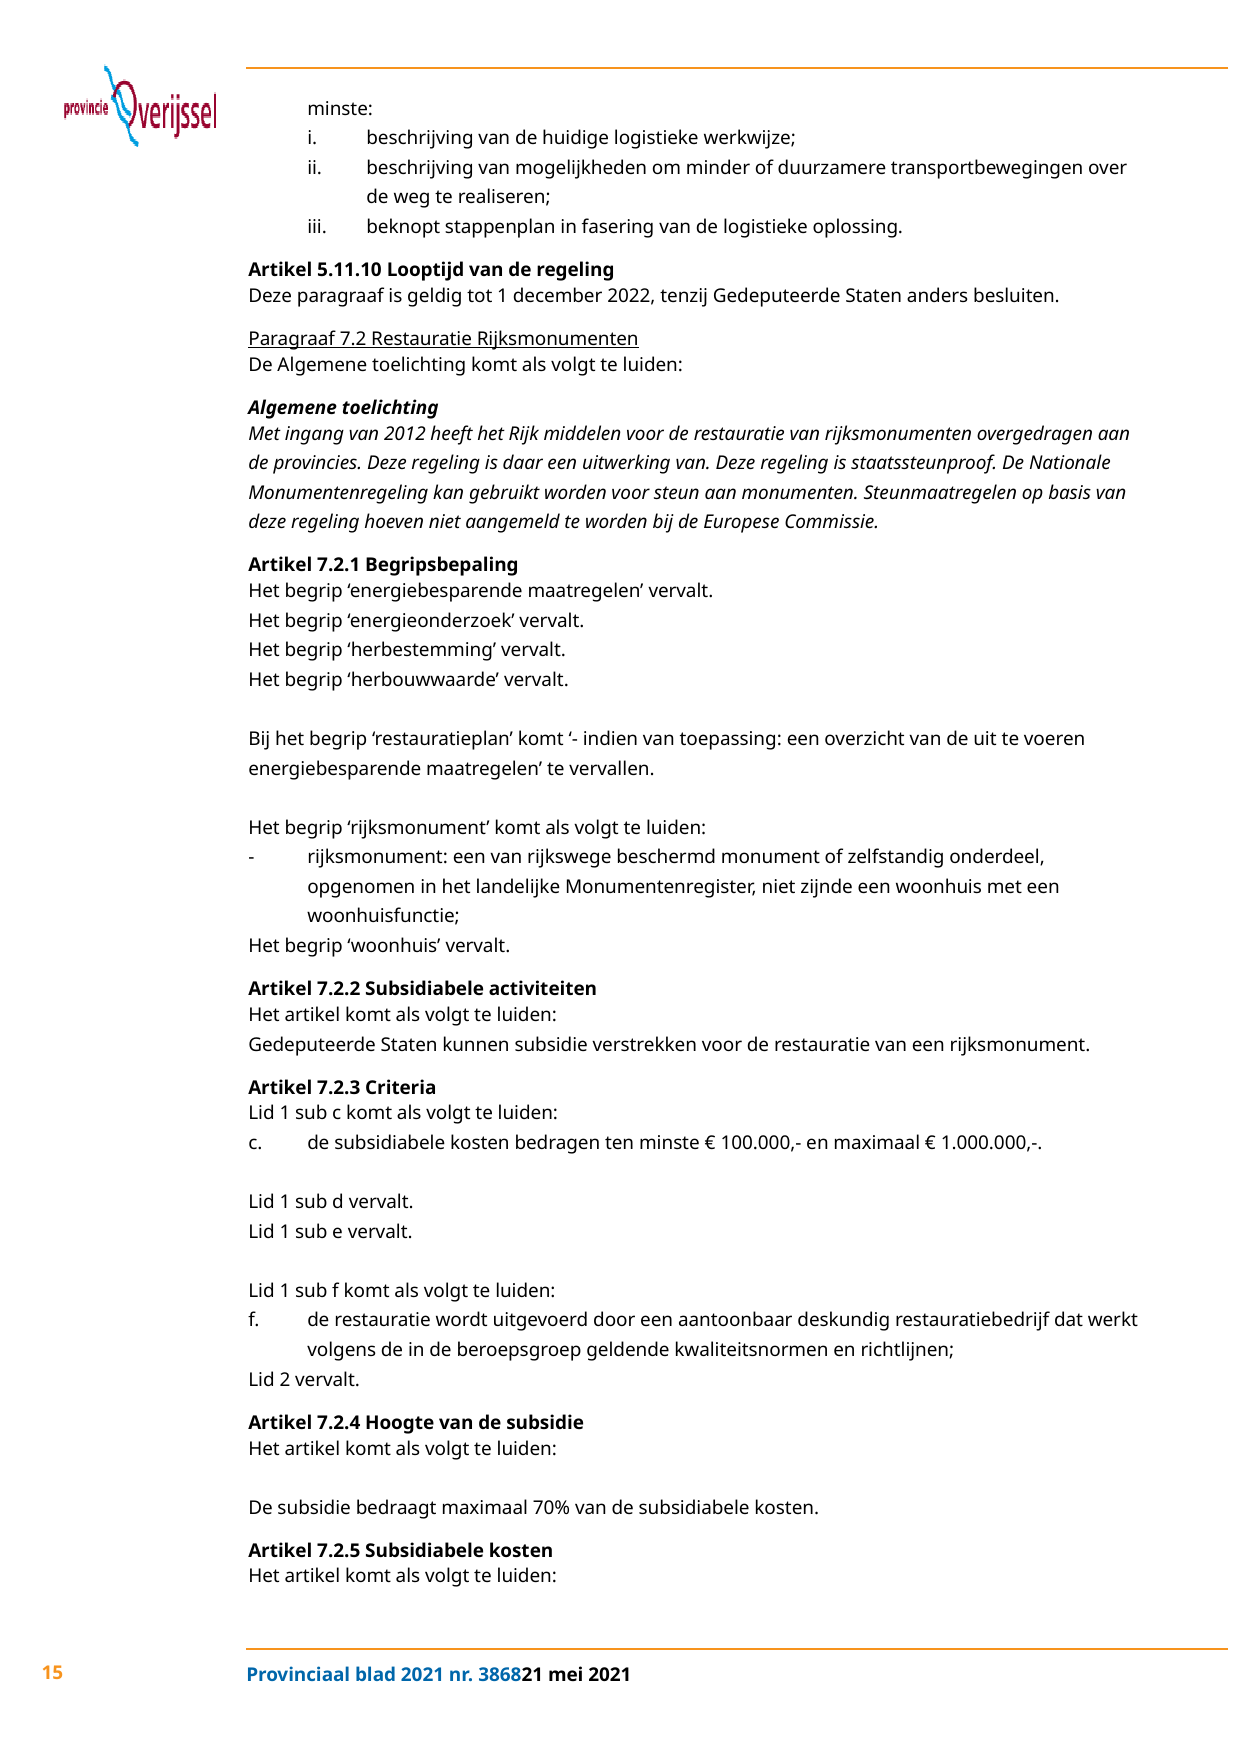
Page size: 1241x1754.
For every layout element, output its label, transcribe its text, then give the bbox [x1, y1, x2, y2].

text Artikel 5.11.10 Looptijd van de regeling [248, 256, 1152, 282]
list de restauratie wordt uitgevoerd door een aantoonbaar deskundig restauratiebedrijf dat werkt volgens de in de beroepsgroep geldende kwaliteitsnormen en richtlijnen; [248, 1307, 1152, 1362]
text Het begrip ‘herbestemming’ vervalt. [248, 636, 1152, 662]
text Algemene toelichting [248, 394, 1152, 420]
text Lid 2 vervalt. [248, 1366, 1152, 1392]
text Het begrip ‘energiebesparende maatregelen’ vervalt. [248, 577, 1152, 603]
text Het artikel komt als volgt te luiden: [248, 1435, 1152, 1460]
text Artikel 7.2.4 Hoogte van de subsidie [248, 1409, 1152, 1435]
text Het begrip ‘energieonderzoek’ vervalt. [248, 607, 1152, 633]
text Het begrip ‘woonhuis’ vervalt. [248, 932, 1152, 958]
list beschrijving van mogelijkheden om minder of duurzamere transportbewegingen over de weg te realiseren; [307, 154, 1152, 209]
text Lid 1 sub f komt als volgt te luiden: [248, 1277, 1152, 1303]
text Het begrip ‘rijksmonument’ komt als volgt te luiden: [248, 814, 1152, 840]
text Gedeputeerde Staten kunnen subsidie verstrekken voor de restauratie van een rijksmonument. [248, 1031, 1152, 1056]
list minste: [248, 95, 1152, 121]
text Artikel 7.2.2 Subsidiabele activiteiten [248, 975, 1152, 1001]
text Paragraaf 7.2 Restauratie Rijksmonumenten [248, 325, 1152, 351]
text Lid 1 sub d vervalt. [248, 1188, 1152, 1214]
text Deze paragraaf is geldig tot 1 december 2022, tenzij Gedeputeerde Staten anders besluiten. [248, 282, 1152, 308]
list rijksmonument: een van rijkswege beschermd monument of zelfstandig onderdeel, opgenomen in het landelijke Monumentenregister, niet zijnde een woonhuis met een woonhuisfunctie; [248, 843, 1152, 928]
text Artikel 7.2.1 Begripsbepaling [248, 552, 1152, 577]
text Het begrip ‘herbouwwaarde’ vervalt. [248, 666, 1152, 692]
text Artikel 7.2.5 Subsidiabele kosten [248, 1537, 1152, 1563]
text Artikel 7.2.3 Criteria [248, 1074, 1152, 1099]
list de subsidiabele kosten bedragen ten minste € 100.000,- en maximaal € 1.000.000,-. [248, 1129, 1152, 1155]
text Het artikel komt als volgt te luiden: [248, 1563, 1152, 1588]
picture [41, 47, 231, 172]
text De subsidie bedraagt maximaal 70% van de subsidiabele kosten. [248, 1494, 1152, 1519]
list beknopt stappenplan in fasering van de logistieke oplossing. [307, 213, 1152, 239]
text Lid 1 sub c komt als volgt te luiden: [248, 1099, 1152, 1125]
text Het artikel komt als volgt te luiden: [248, 1001, 1152, 1027]
list beschrijving van de huidige logistieke werkwijze; [307, 124, 1152, 150]
text Bij het begrip ‘restauratieplan’ komt ‘- indien van toepassing: een overzicht van de uit te voeren energiebesparende maatregelen’ te vervallen. [248, 725, 1152, 781]
text Lid 1 sub e vervalt. [248, 1218, 1152, 1244]
text Met ingang van 2012 heeft het Rijk middelen voor de restauratie van rijksmonumenten overgedragen aan de provincies. Deze regeling is daar een uitwerking van. Deze regeling is staatssteunproof. De Nationale Monumentenregeling kan gebruikt worden voor steun aan monumenten. Steunmaatregelen op basis van deze regeling hoeven niet aangemeld te worden bij de Europese Commissie. [248, 420, 1152, 534]
text De Algemene toelichting komt als volgt te luiden: [248, 351, 1152, 377]
